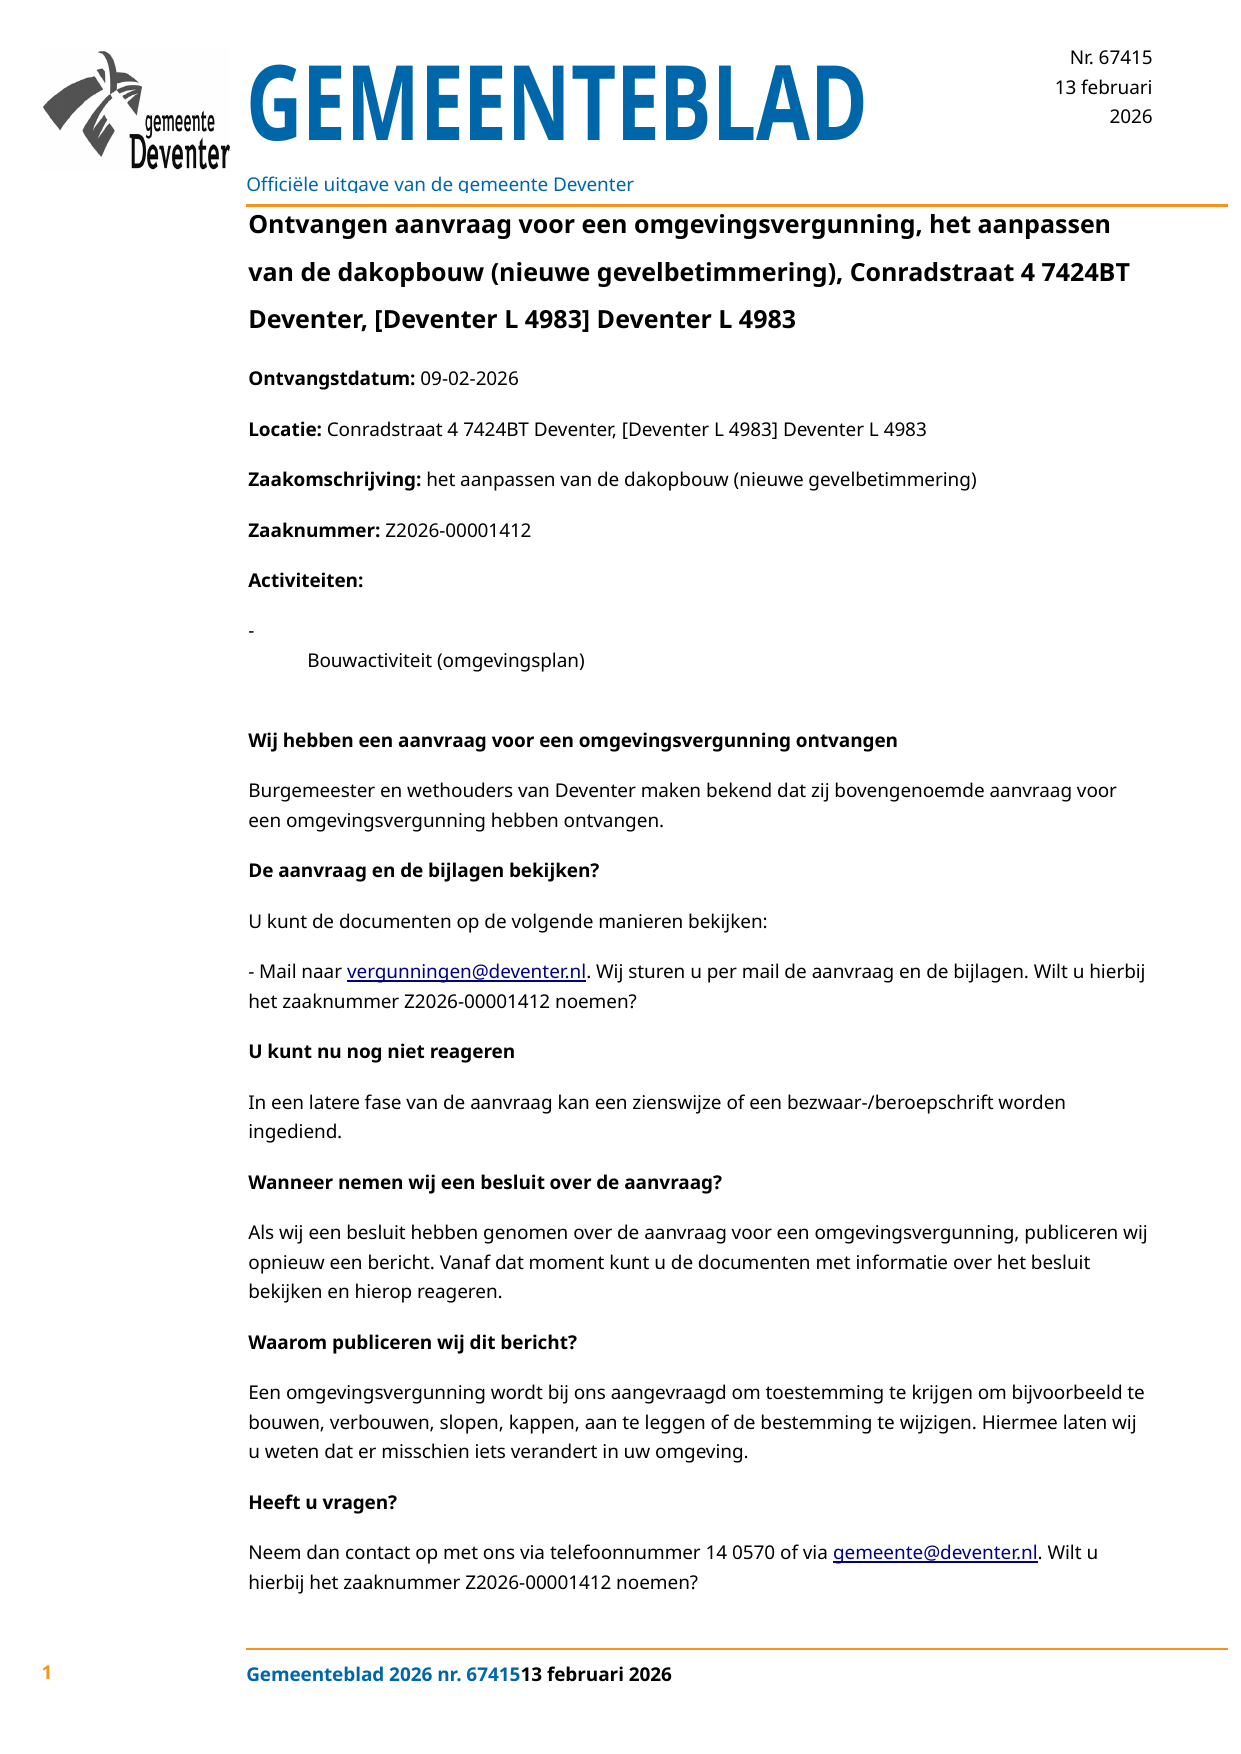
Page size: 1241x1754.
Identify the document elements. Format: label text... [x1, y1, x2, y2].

text Wanneer nemen wij een besluit over de aanvraag? [248, 1169, 1152, 1194]
text Ontvangstdatum: 09-02-2026 [248, 366, 1152, 391]
text Neem dan contact op met ons via telefoonnummer 14 0570 of via gemeente@deventer.nl. Wilt u hierbij het zaaknummer Z2026-00001412 noemen? [248, 1539, 1152, 1594]
text U kunt de documenten op de volgende manieren bekijken: [248, 908, 1152, 934]
text Burgemeester en wethouders van Deventer maken bekend dat zij bovengenoemde aanvraag voor een omgevingsvergunning hebben ontvangen. [248, 778, 1152, 833]
text - Mail naar vergunningen@deventer.nl. Wij sturen u per mail de aanvraag en de bijlagen. Wilt u hierbij het zaaknummer Z2026-00001412 noemen? [248, 958, 1152, 1014]
text Een omgevingsvergunning wordt bij ons aangevraagd om toestemming te krijgen om bijvoorbeeld te bouwen, verbouwen, slopen, kappen, aan te leggen of de bestemming te wijzigen. Hiermee laten wij u weten dat er misschien iets verandert in uw omgeving. [248, 1379, 1152, 1464]
text Wij hebben een aanvraag voor een omgevingsvergunning ontvangen [248, 727, 1152, 753]
text Activiteiten: [248, 567, 1152, 593]
text Zaakomschrijving: het aanpassen van de dakopbouw (nieuwe gevelbetimmering) [248, 466, 1152, 492]
text Locatie: Conradstraat 4 7424BT Deventer, [Deventer L 4983] Deventer L 4983 [248, 416, 1152, 442]
text Waarom publiceren wij dit bericht? [248, 1329, 1152, 1354]
text Ontvangen aanvraag voor een omgevingsvergunning, het aanpassen van de dakopbouw (nieuwe gevelbetimmering), Conradstraat 4 7424BT Deventer, [Deventer L 4983] Deventer L 4983 [248, 207, 1152, 336]
picture [41, 47, 231, 172]
text U kunt nu nog niet reageren [248, 1038, 1152, 1064]
text In een latere fase van de aanvraag kan een zienswijze of een bezwaar-/beroepschrift worden ingediend. [248, 1089, 1152, 1144]
text Als wij een besluit hebben genomen over de aanvraag voor een omgevingsvergunning, publiceren wij opnieuw een bericht. Vanaf dat moment kunt u de documenten met informatie over het besluit bekijken en hierop reageren. [248, 1219, 1152, 1304]
list Bouwactiviteit (omgevingsplan) [248, 647, 1152, 673]
text De aanvraag en de bijlagen bekijken? [248, 858, 1152, 883]
text Heeft u vragen? [248, 1489, 1152, 1514]
text Zaaknummer: Z2026-00001412 [248, 517, 1152, 542]
